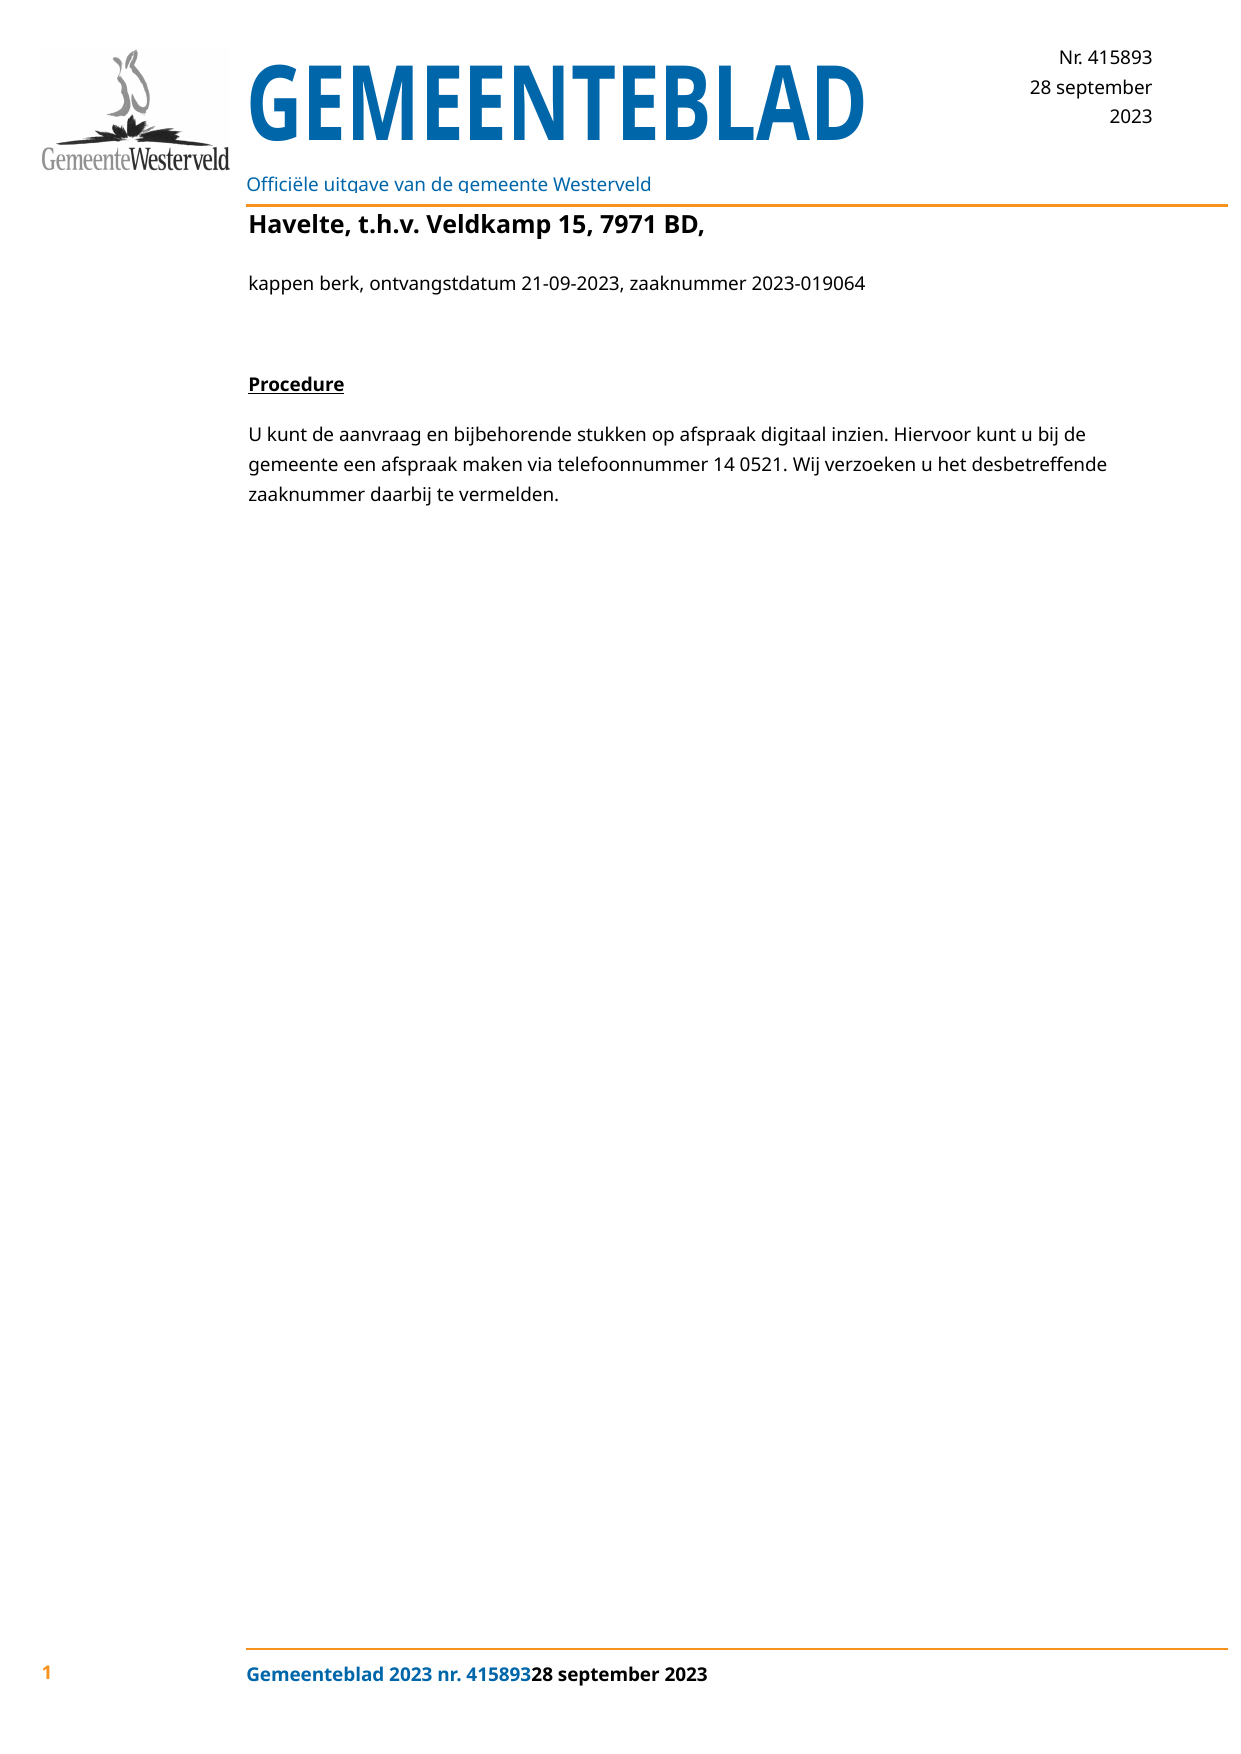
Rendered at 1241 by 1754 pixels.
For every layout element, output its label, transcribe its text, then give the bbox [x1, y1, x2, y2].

text kappen berk, ontvangstdatum 21-09-2023, zaaknummer 2023-019064 [248, 270, 1152, 296]
text Procedure [248, 371, 1152, 397]
text U kunt de aanvraag en bijbehorende stukken op afspraak digitaal inzien. Hiervoor kunt u bij de gemeente een afspraak maken via telefoonnummer 14 0521. Wij verzoeken u het desbetreffende zaaknummer daarbij te vermelden. [248, 422, 1152, 506]
picture [41, 47, 231, 172]
text Havelte, t.h.v. Veldkamp 15, 7971 BD, [248, 207, 1152, 241]
